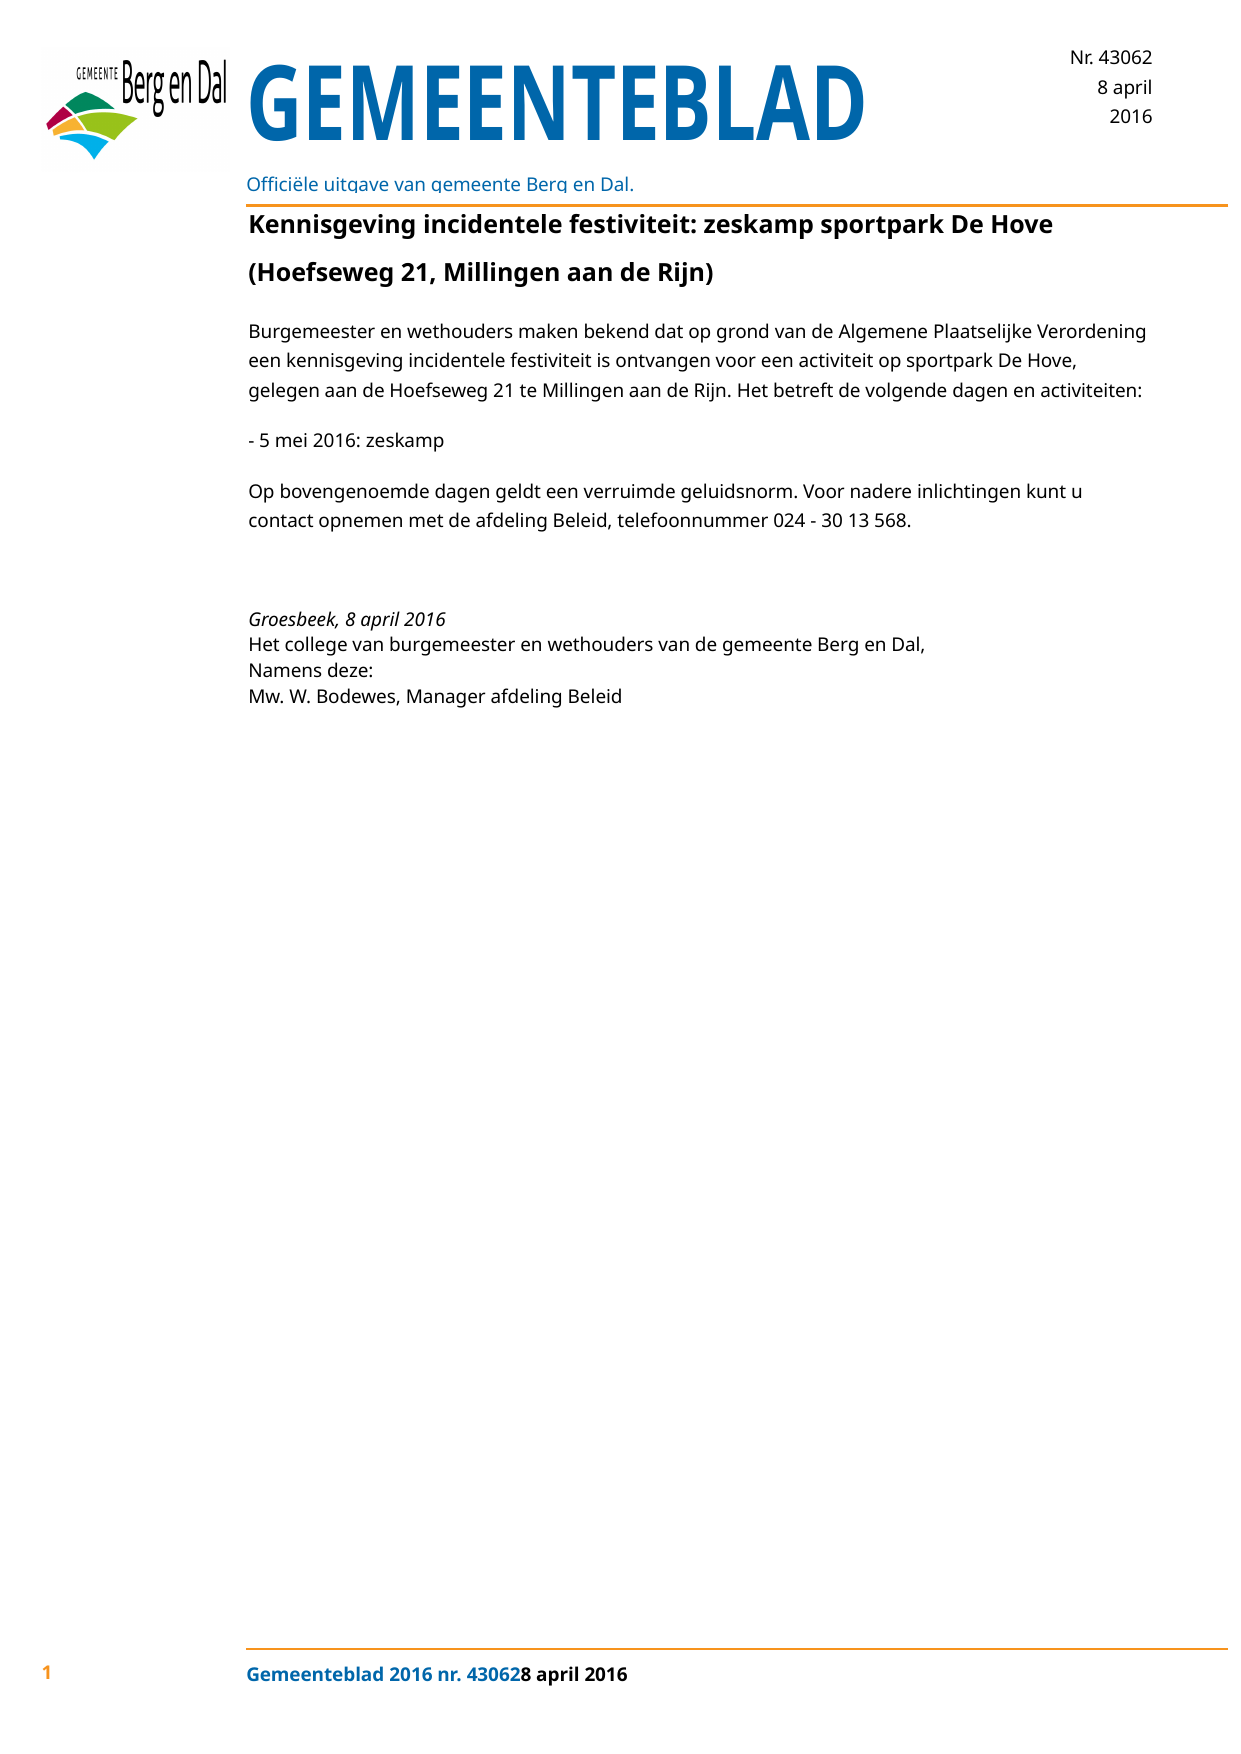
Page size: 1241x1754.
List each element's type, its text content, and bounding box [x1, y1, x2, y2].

text Namens deze: [248, 657, 1152, 683]
text Burgemeester en wethouders maken bekend dat op grond van de Algemene Plaatselijke Verordening een kennisgeving incidentele festiviteit is ontvangen voor een activiteit op sportpark De Hove, gelegen aan de Hoefseweg 21 te Millingen aan de Rijn. Het betreft de volgende dagen en activiteiten: [248, 318, 1152, 403]
text Het college van burgemeester en wethouders van de gemeente Berg en Dal, [248, 631, 1152, 657]
text Op bovengenoemde dagen geldt een verruimde geluidsnorm. Voor nadere inlichtingen kunt u contact opnemen met de afdeling Beleid, telefoonnummer 024 - 30 13 568. [248, 478, 1152, 533]
text Mw. W. Bodewes, Manager afdeling Beleid [248, 683, 1152, 709]
text - 5 mei 2016: zeskamp [248, 427, 1152, 453]
text Groesbeek, 8 april 2016 [248, 606, 1152, 631]
text Kennisgeving incidentele festiviteit: zeskamp sportpark De Hove (Hoefseweg 21, Millingen aan de Rijn) [248, 207, 1152, 288]
picture [41, 47, 231, 172]
